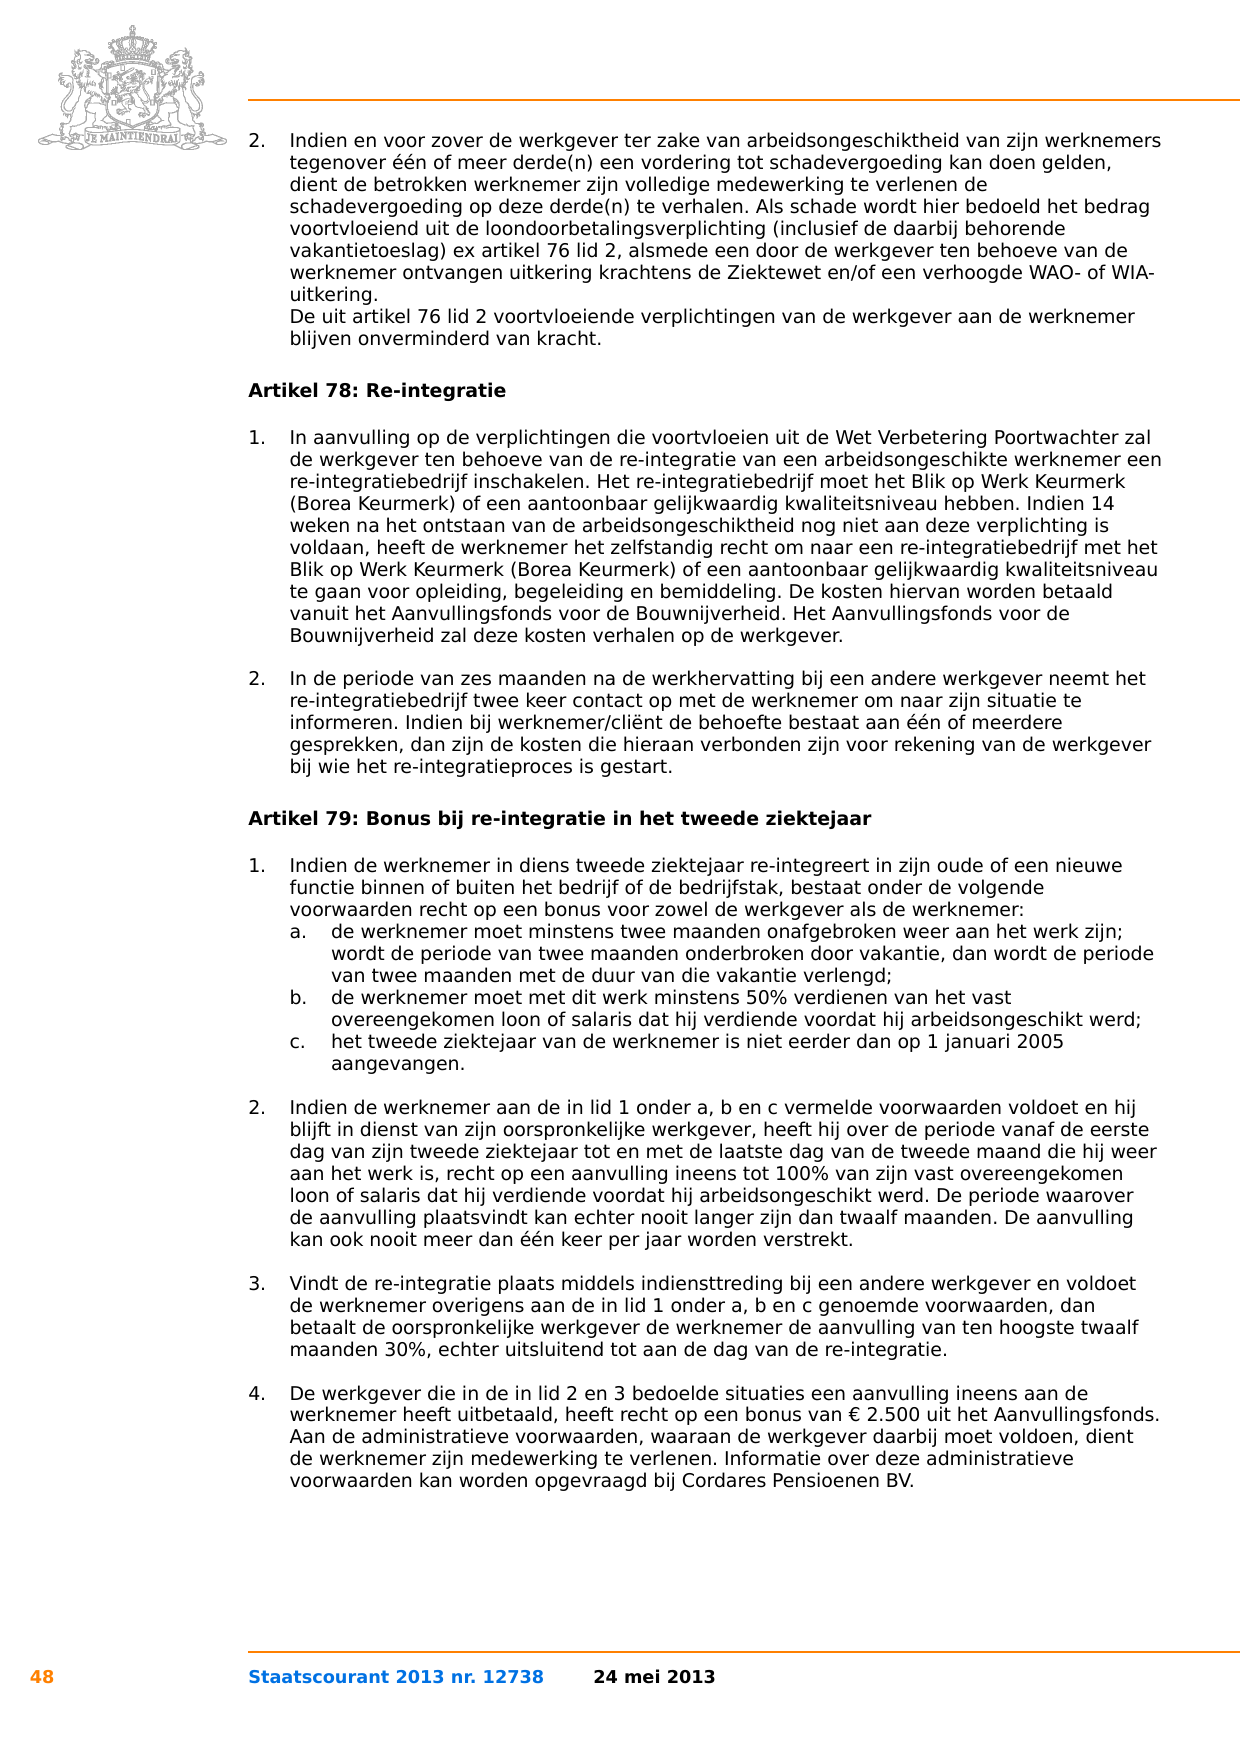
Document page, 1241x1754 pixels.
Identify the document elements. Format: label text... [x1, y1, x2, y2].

text 1. In aanvulling op de verplichtingen die voortvloeien uit de Wet Verbetering Poortwachter zal de werkgever ten behoeve van de re-integratie van een arbeidsongeschikte werknemer een re-integratiebedrijf inschakelen. Het re-integratiebedrijf moet het Blik op Werk Keurmerk (Borea Keurmerk) of een aantoonbaar gelijkwaardig kwaliteitsniveau hebben. Indien 14 weken na het ontstaan van de arbeidsongeschiktheid nog niet aan deze verplichting is voldaan, heeft de werknemer het zelfstandig recht om naar een re-integratiebedrijf met het Blik op Werk Keurmerk (Borea Keurmerk) of een aantoonbaar gelijkwaardig kwaliteitsniveau te gaan voor opleiding, begeleiding en bemiddeling. De kosten hiervan worden betaald vanuit het Aanvullingsfonds voor de Bouwnijverheid. Het Aanvullingsfonds voor de Bouwnijverheid zal deze kosten verhalen op de werkgever. [248, 427, 1163, 646]
text 4. De werkgever die in de in lid 2 en 3 bedoelde situaties een aanvulling ineens aan de werknemer heeft uitbetaald, heeft recht op een bonus van € 2.500 uit het Aanvullingsfonds. Aan de administratieve voorwaarden, waaraan de werkgever daarbij moet voldoen, dient de werknemer zijn medewerking te verlenen. Informatie over deze administratieve voorwaarden kan worden opgevraagd bij Cordares Pensioenen BV. [248, 1382, 1163, 1492]
text 2. Indien de werknemer aan de in lid 1 onder a, b en c vermelde voorwaarden voldoet en hij blijft in dienst van zijn oorspronkelijke werkgever, heeft hij over de periode vanaf de eerste dag van zijn tweede ziektejaar tot en met de laatste dag van de tweede maand die hij weer aan het werk is, recht op een aanvulling ineens tot 100% van zijn vast overeengekomen loon of salaris dat hij verdiende voordat hij arbeidsongeschikt werd. De periode waarover de aanvulling plaatsvindt kan echter nooit langer zijn dan twaalf maanden. De aanvulling kan ook nooit meer dan één keer per jaar worden verstrekt. [248, 1097, 1163, 1251]
text De uit artikel 76 lid 2 voortvloeiende verplichtingen van de werkgever aan de werknemer blijven onverminderd van kracht. [289, 306, 1163, 350]
text 2. In de periode van zes maanden na de werkhervatting bij een andere werkgever neemt het re-integratiebedrijf twee keer contact op met de werknemer om naar zijn situatie te informeren. Indien bij werknemer/cliënt de behoefte bestaat aan één of meerdere gesprekken, dan zijn de kosten die hieraan verbonden zijn voor rekening van de werkgever bij wie het re-integratieproces is gestart. [248, 668, 1163, 778]
subtitle Artikel 78: Re-integratie [248, 380, 1163, 402]
text b. de werknemer moet met dit werk minstens 50% verdienen van het vast overeengekomen loon of salaris dat hij verdiende voordat hij arbeidsongeschikt werd; [289, 987, 1163, 1031]
text c. het tweede ziektejaar van de werknemer is niet eerder dan op 1 januari 2005 aangevangen. [289, 1031, 1163, 1075]
picture [38, 25, 227, 150]
subtitle Artikel 79: Bonus bij re-integratie in het tweede ziektejaar [248, 808, 1163, 830]
text a. de werknemer moet minstens twee maanden onafgebroken weer aan het werk zijn; wordt de periode van twee maanden onderbroken door vakantie, dan wordt de periode van twee maanden met de duur van die vakantie verlengd; [289, 921, 1163, 987]
text 3. Vindt de re-integratie plaats middels indiensttreding bij een andere werkgever en voldoet de werknemer overigens aan de in lid 1 onder a, b en c genoemde voorwaarden, dan betaalt de oorspronkelijke werkgever de werknemer de aanvulling van ten hoogste twaalf maanden 30%, echter uitsluitend tot aan de dag van de re-integratie. [248, 1273, 1163, 1361]
text 2. Indien en voor zover de werkgever ter zake van arbeidsongeschiktheid van zijn werknemers tegenover één of meer derde(n) een vordering tot schadevergoeding kan doen gelden, dient de betrokken werknemer zijn volledige medewerking te verlenen de schadevergoeding op deze derde(n) te verhalen. Als schade wordt hier bedoeld het bedrag voortvloeiend uit de loondoorbetalingsverplichting (inclusief de daarbij behorende vakantietoeslag) ex artikel 76 lid 2, alsmede een door de werkgever ten behoeve van de werknemer ontvangen uitkering krachtens de Ziektewet en/of een verhoogde WAO- of WIA-uitkering. [248, 130, 1163, 306]
text 1. Indien de werknemer in diens tweede ziektejaar re-integreert in zijn oude of een nieuwe functie binnen of buiten het bedrijf of de bedrijfstak, bestaat onder de volgende voorwaarden recht op een bonus voor zowel de werkgever als de werknemer: [248, 855, 1163, 921]
